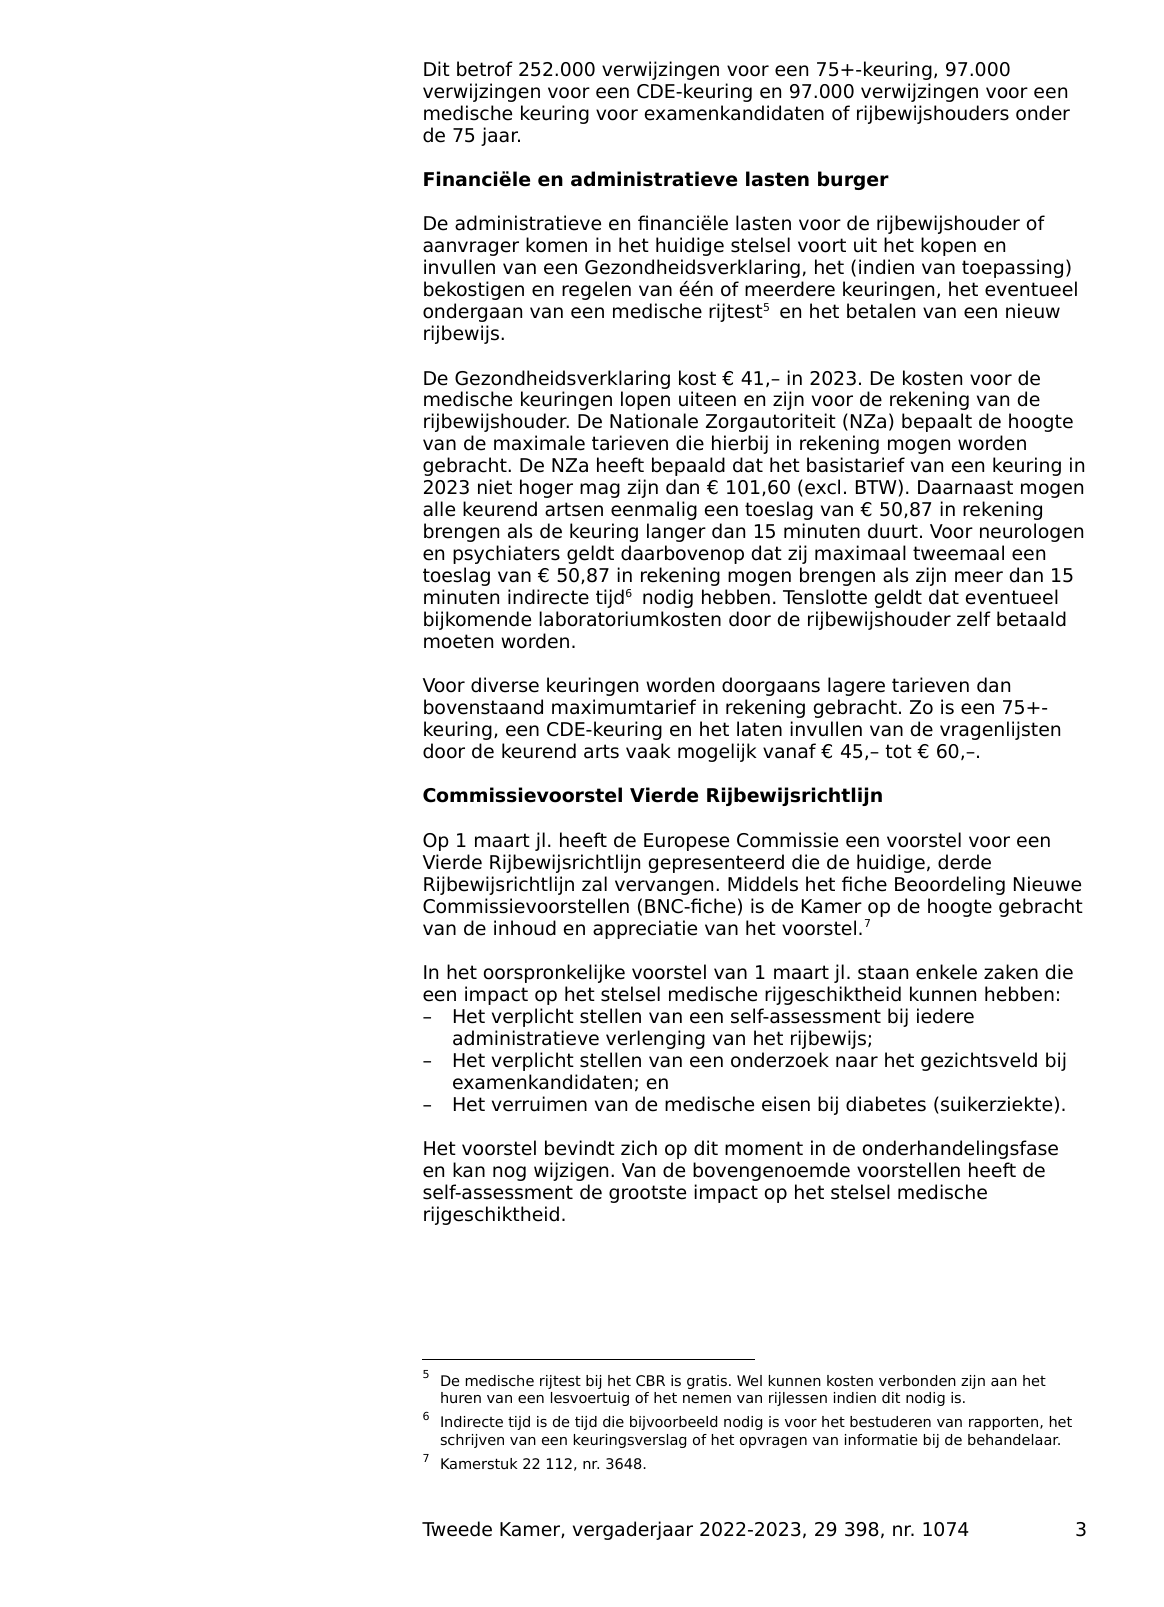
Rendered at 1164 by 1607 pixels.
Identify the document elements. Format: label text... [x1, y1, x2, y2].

text Dit betrof 252.000 verwijzingen voor een 75+-keuring, 97.000 verwijzingen voor een CDE-keuring en 97.000 verwijzingen voor een medische keuring voor examenkandidaten of rijbewijshouders onder de 75 jaar. [422, 59, 1087, 147]
text – Het verplicht stellen van een self-assessment bij iedere administratieve verlenging van het rijbewijs; [422, 1006, 1087, 1049]
text In het oorspronkelijke voorstel van 1 maart jl. staan enkele zaken die een impact op het stelsel medische rijgeschiktheid kunnen hebben: [422, 962, 1087, 1006]
subtitle Commissievoorstel Vierde Rijbewijsrichtlijn [422, 785, 1087, 807]
text De medische rijtest bij het CBR is gratis. Wel kunnen kosten verbonden zijn aan het huren van een lesvoertuig of het nemen van rijlessen indien dit nodig is. [422, 1368, 1087, 1407]
text Het voorstel bevindt zich op dit moment in de onderhandelingsfase en kan nog wijzigen. Van de bovengenoemde voorstellen heeft de self-assessment de grootste impact op het stelsel medische rijgeschiktheid. [422, 1138, 1087, 1226]
text – Het verruimen van de medische eisen bij diabetes (suikerziekte). [422, 1093, 1087, 1116]
subtitle Financiële en administratieve lasten burger [422, 169, 1087, 191]
text – Het verplicht stellen van een onderzoek naar het gezichtsveld bij examenkandidaten; en [422, 1049, 1087, 1093]
text Indirecte tijd is de tijd die bijvoorbeeld nodig is voor het bestuderen van rapporten, het schrijven van een keuringsverslag of het opvragen van informatie bij de behandelaar. [422, 1410, 1087, 1449]
text De administratieve en financiële lasten voor de rijbewijshouder of aanvrager komen in het huidige stelsel voort uit het kopen en invullen van een Gezondheidsverklaring, het (indien van toepassing) bekostigen en regelen van één of meerdere keuringen, het eventueel ondergaan van een medische rijtest en het betalen van een nieuw rijbewijs. [422, 213, 1087, 345]
text De Gezondheidsverklaring kost € 41,– in 2023. De kosten voor de medische keuringen lopen uiteen en zijn voor de rekening van de rijbewijshouder. De Nationale Zorgautoriteit (NZa) bepaalt de hoogte van de maximale tarieven die hierbij in rekening mogen worden gebracht. De NZa heeft bepaald dat het basistarief van een keuring in 2023 niet hoger mag zijn dan € 101,60 (excl. BTW). Daarnaast mogen alle keurend artsen eenmalig een toeslag van € 50,87 in rekening brengen als de keuring langer dan 15 minuten duurt. Voor neurologen en psychiaters geldt daarbovenop dat zij maximaal tweemaal een toeslag van € 50,87 in rekening mogen brengen als zijn meer dan 15 minuten indirecte tijd nodig hebben. Tenslotte geldt dat eventueel bijkomende laboratoriumkosten door de rijbewijshouder zelf betaald moeten worden. [422, 367, 1087, 653]
text Op 1 maart jl. heeft de Europese Commissie een voorstel voor een Vierde Rijbewijsrichtlijn gepresenteerd die de huidige, derde Rijbewijsrichtlijn zal vervangen. Middels het fiche Beoordeling Nieuwe Commissievoorstellen (BNC-fiche) is de Kamer op de hoogte gebracht van de inhoud en appreciatie van het voorstel. [422, 829, 1087, 939]
text Kamerstuk 22 112, nr. 3648. [422, 1452, 1087, 1474]
text Voor diverse keuringen worden doorgaans lagere tarieven dan bovenstaand maximumtarief in rekening gebracht. Zo is een 75+-keuring, een CDE-keuring en het laten invullen van de vragenlijsten door de keurend arts vaak mogelijk vanaf € 45,– tot € 60,–. [422, 675, 1087, 763]
